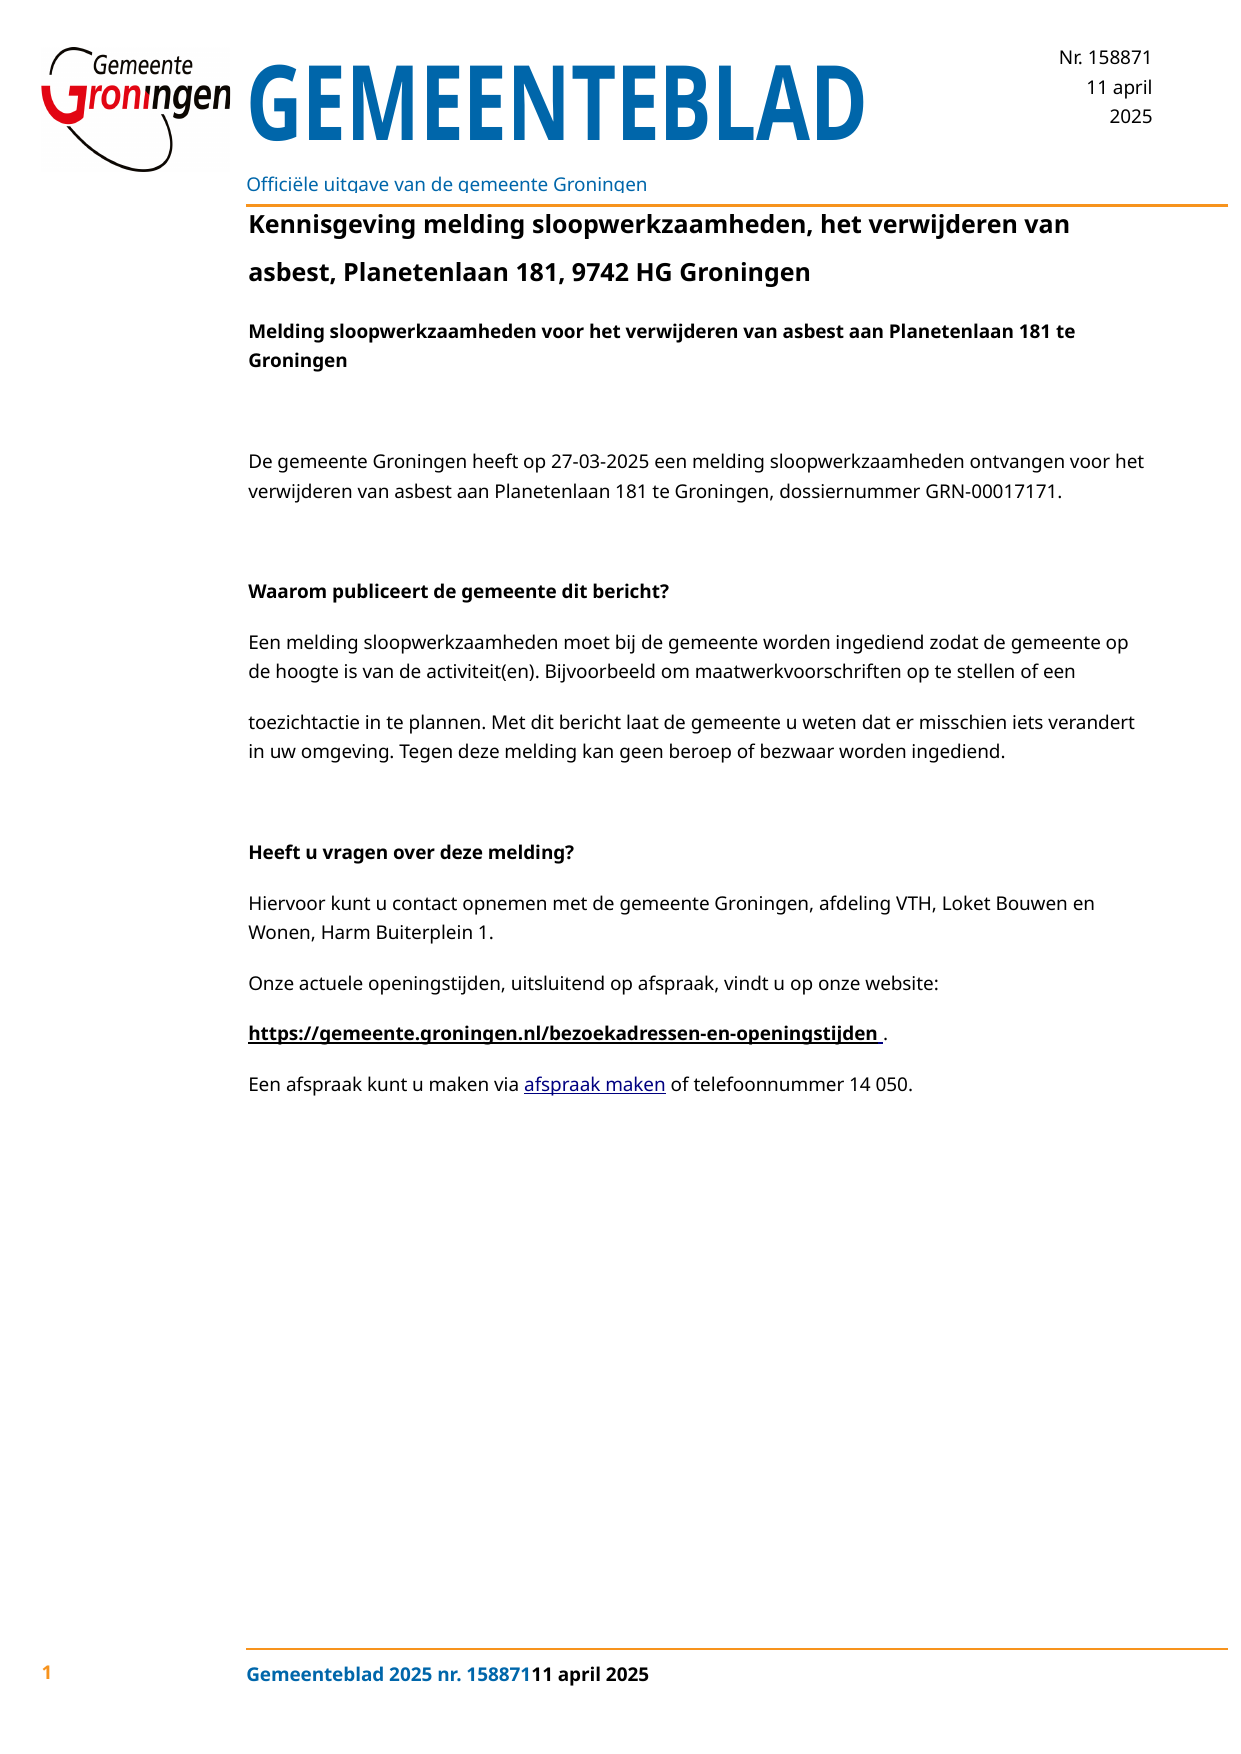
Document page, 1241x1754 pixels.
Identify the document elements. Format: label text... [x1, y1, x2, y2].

text Onze actuele openingstijden, uitsluitend op afspraak, vindt u op onze website: [248, 970, 1152, 996]
text Een melding sloopwerkzaamheden moet bij de gemeente worden ingediend zodat de gemeente op de hoogte is van de activiteit(en). Bijvoorbeeld om maatwerkvoorschriften op te stellen of een [248, 629, 1152, 684]
picture [41, 47, 231, 172]
text https://gemeente.groningen.nl/bezoekadressen-en-openingstijden . [248, 1020, 1152, 1046]
text De gemeente Groningen heeft op 27-03-2025 een melding sloopwerkzaamheden ontvangen voor het verwijderen van asbest aan Planetenlaan 181 te Groningen, dossiernummer GRN-00017171. [248, 448, 1152, 504]
text Een afspraak kunt u maken via afspraak maken of telefoonnummer 14 050. [248, 1071, 1152, 1097]
text Waarom publiceert de gemeente dit bericht? [248, 579, 1152, 604]
text toezichtactie in te plannen. Met dit bericht laat de gemeente u weten dat er misschien iets verandert in uw omgeving. Tegen deze melding kan geen beroep of bezwaar worden ingediend. [248, 709, 1152, 764]
text Heeft u vragen over deze melding? [248, 839, 1152, 865]
text Hiervoor kunt u contact opnemen met de gemeente Groningen, afdeling VTH, Loket Bouwen en Wonen, Harm Buiterplein 1. [248, 890, 1152, 945]
text Kennisgeving melding sloopwerkzaamheden, het verwijderen van asbest, Planetenlaan 181, 9742 HG Groningen [248, 207, 1152, 288]
text Melding sloopwerkzaamheden voor het verwijderen van asbest aan Planetenlaan 181 te Groningen [248, 318, 1152, 373]
